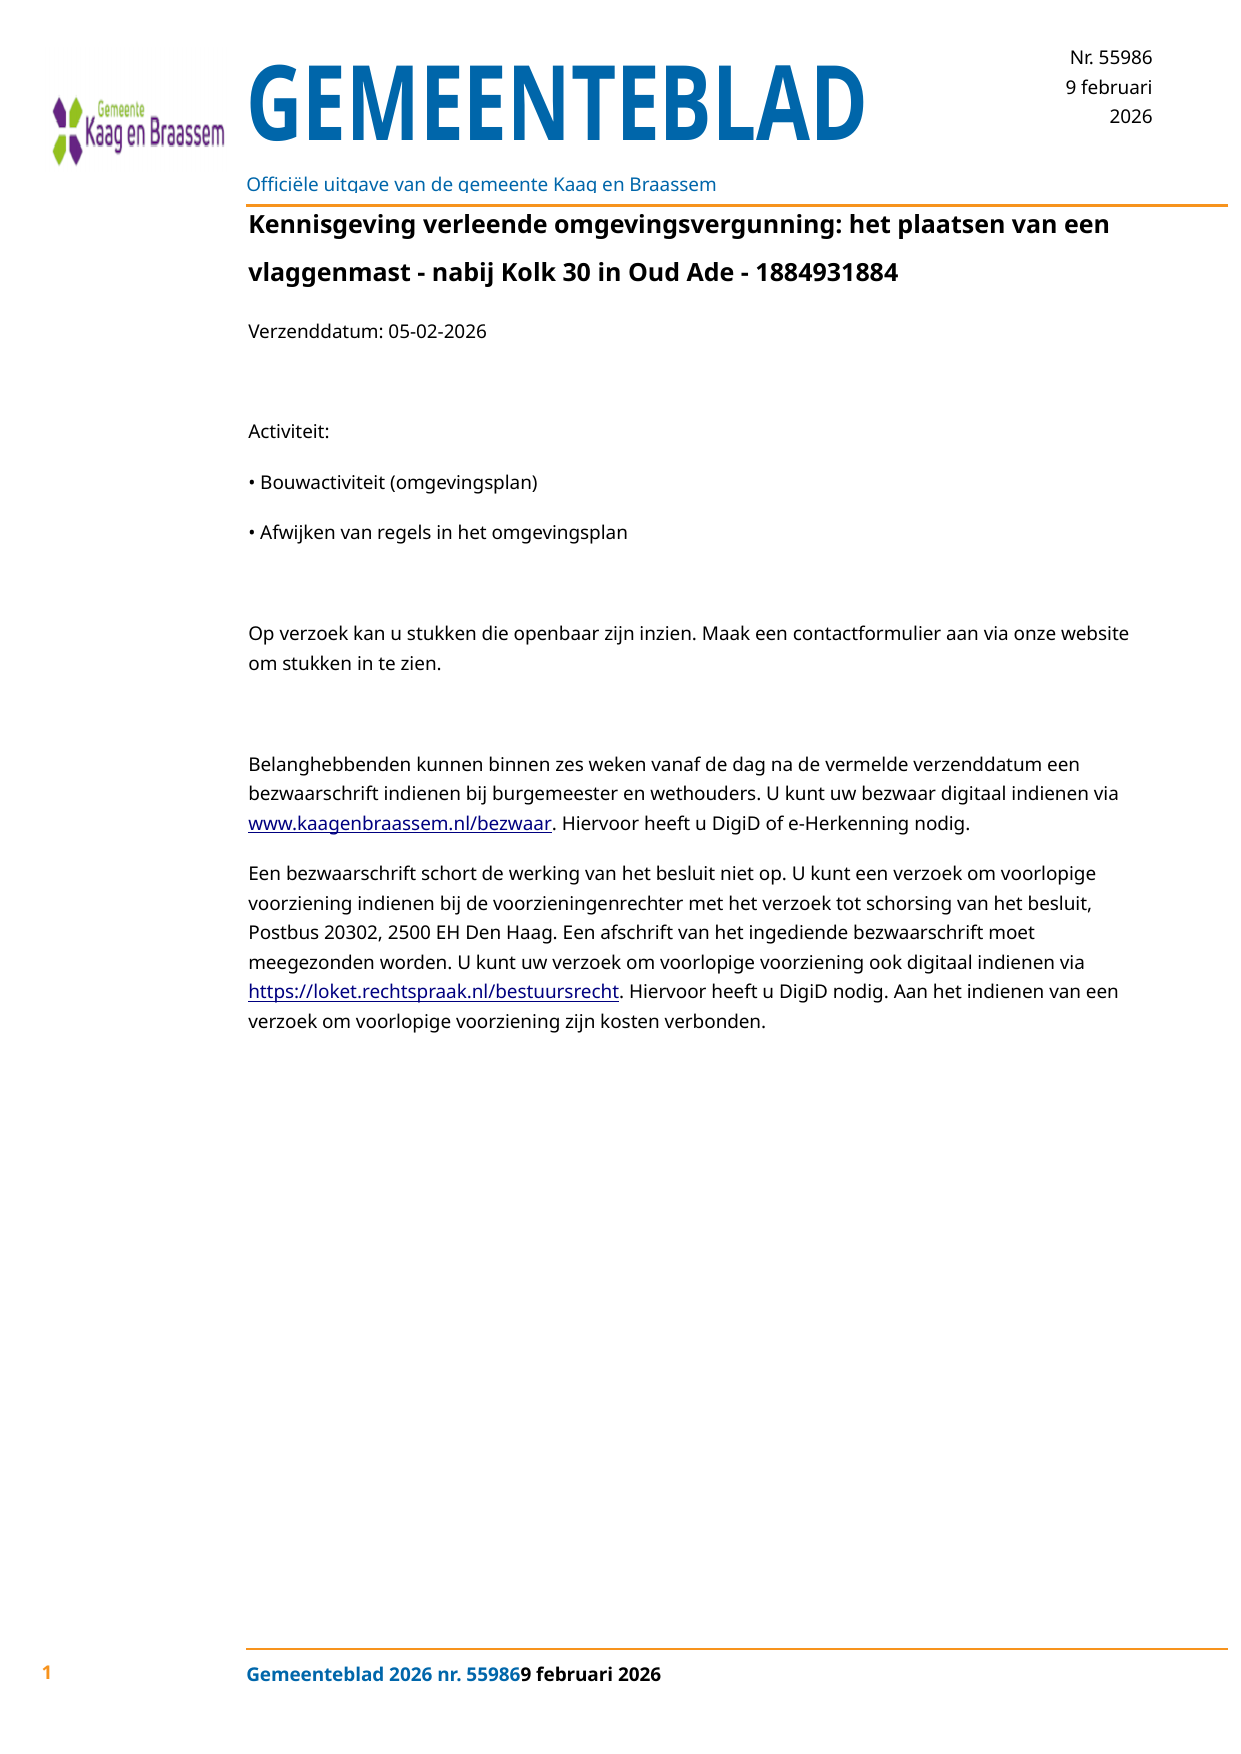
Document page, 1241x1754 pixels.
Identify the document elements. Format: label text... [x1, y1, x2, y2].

text Op verzoek kan u stukken die openbaar zijn inzien. Maak een contactformulier aan via onze website om stukken in te zien. [248, 620, 1152, 676]
text • Afwijken van regels in het omgevingsplan [248, 519, 1152, 545]
text • Bouwactiviteit (omgevingsplan) [248, 469, 1152, 495]
text Verzenddatum: 05-02-2026 [248, 318, 1152, 344]
text Een bezwaarschrift schort de werking van het besluit niet op. U kunt een verzoek om voorlopige voorziening indienen bij de voorzieningenrechter met het verzoek tot schorsing van het besluit, Postbus 20302, 2500 EH Den Haag. Een afschrift van het ingediende bezwaarschrift moet meegezonden worden. U kunt uw verzoek om voorlopige voorziening ook digitaal indienen via https://loket.rechtspraak.nl/bestuursrecht. Hiervoor heeft u DigiD nodig. Aan het indienen van een verzoek om voorlopige voorziening zijn kosten verbonden. [248, 860, 1152, 1034]
picture [41, 47, 231, 172]
text Kennisgeving verleende omgevingsvergunning: het plaatsen van een vlaggenmast - nabij Kolk 30 in Oud Ade - 1884931884 [248, 207, 1152, 288]
text Belanghebbenden kunnen binnen zes weken vanaf de dag na de vermelde verzenddatum een bezwaarschrift indienen bij burgemeester en wethouders. U kunt uw bezwaar digitaal indienen via www.kaagenbraassem.nl/bezwaar. Hiervoor heeft u DigiD of e-Herkenning nodig. [248, 751, 1152, 836]
text Activiteit: [248, 419, 1152, 444]
